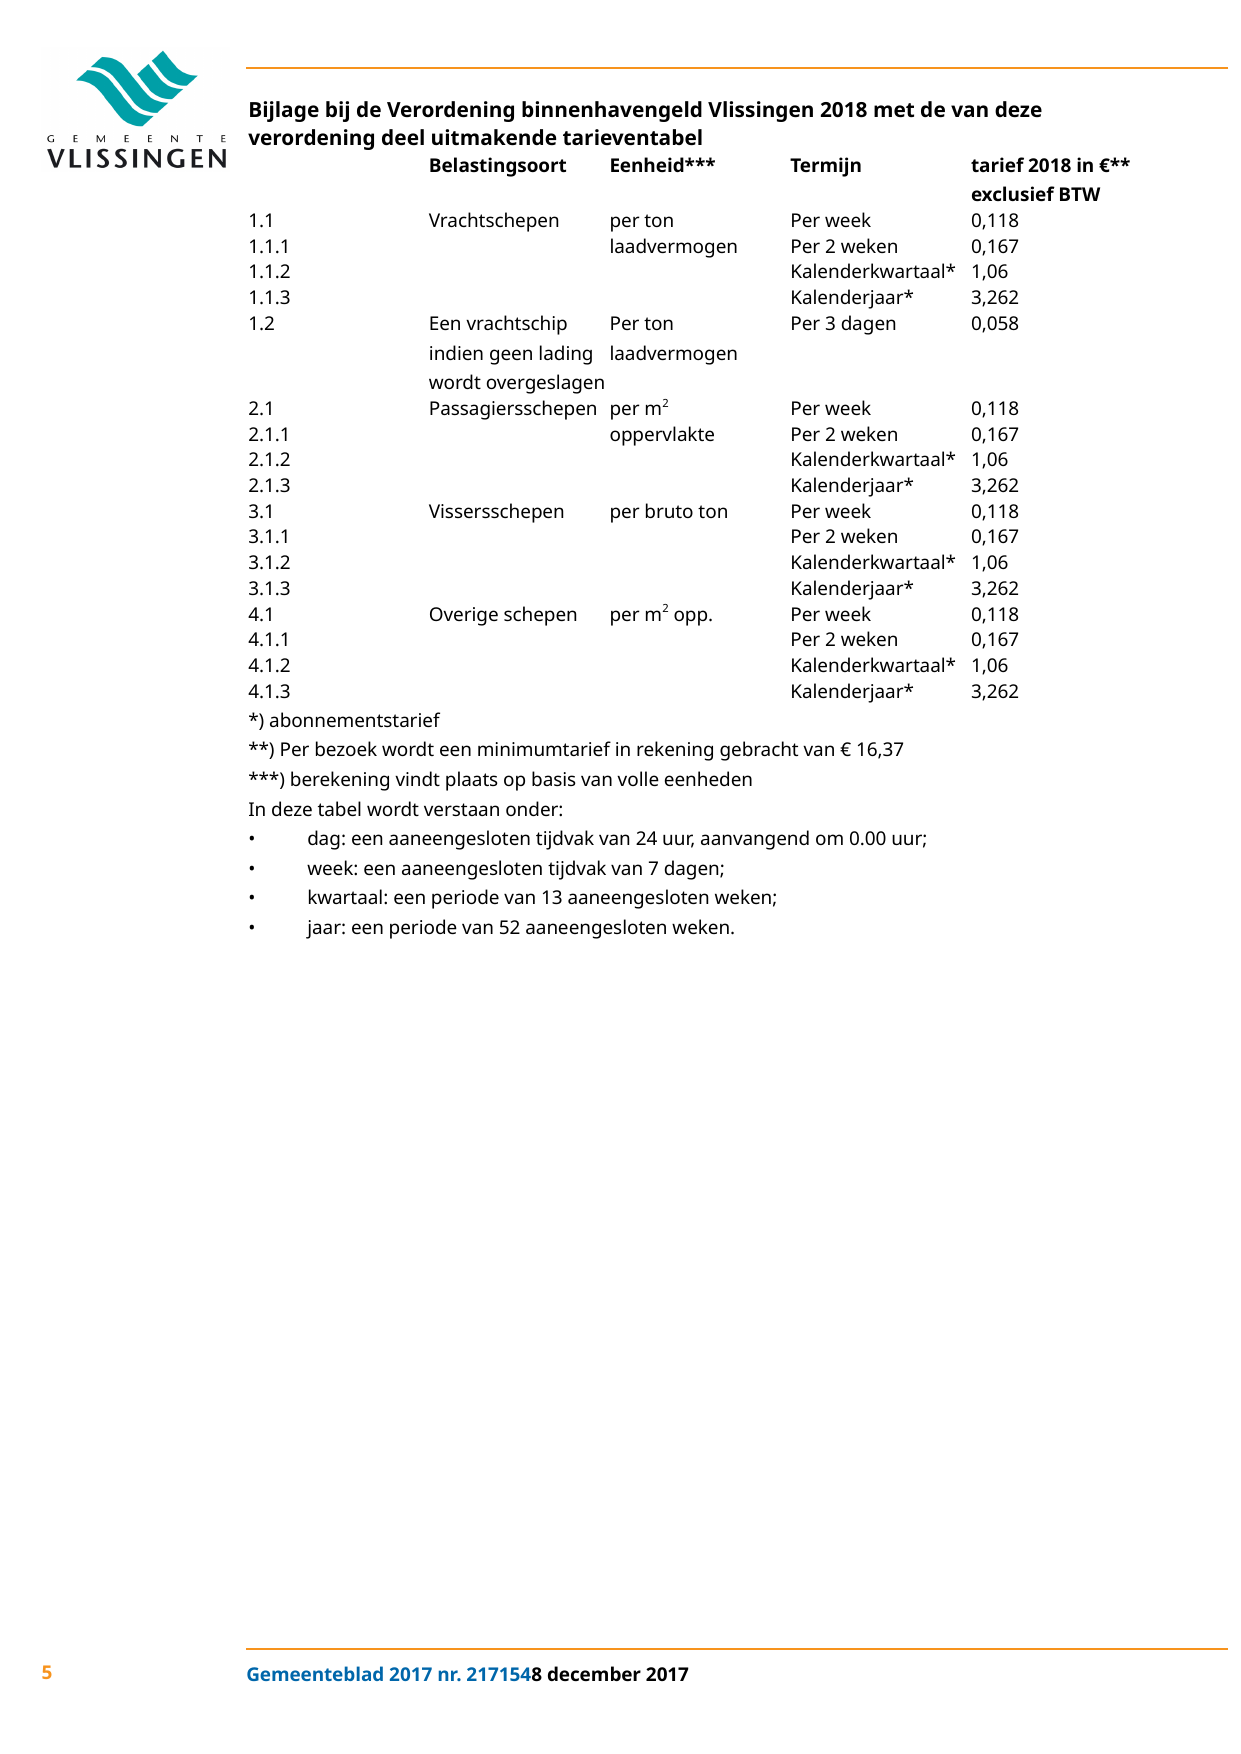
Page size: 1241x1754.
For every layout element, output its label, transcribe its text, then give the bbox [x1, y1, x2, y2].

table_cell 0,058 [971, 310, 1152, 395]
list week: een aaneengesloten tijdvak van 7 dagen; [248, 855, 1152, 881]
text *) abonnementstarief [248, 707, 1152, 733]
table_header [248, 152, 429, 207]
table_cell 4.1 [248, 601, 429, 627]
table_cell laadvermogen [609, 233, 790, 259]
table_cell Vissersschepen [429, 498, 609, 524]
table_cell Kalenderjaar* [790, 678, 971, 704]
table_cell [609, 678, 790, 704]
table_cell [609, 549, 790, 575]
table_cell 3.1.1 [248, 524, 429, 549]
table_cell 3,262 [971, 575, 1152, 601]
table_cell [609, 524, 790, 549]
table_cell [429, 472, 609, 498]
table_cell Kalenderkwartaal* [790, 549, 971, 575]
table_cell Per 2 weken [790, 233, 971, 259]
table_cell 1.1.1 [248, 233, 429, 259]
list kwartaal: een periode van 13 aaneengesloten weken; [248, 884, 1152, 910]
table_cell Per 2 weken [790, 627, 971, 652]
table_cell Per ton laadvermogen [609, 310, 790, 395]
table_cell 1.2 [248, 310, 429, 395]
text ***) berekening vindt plaats op basis van volle eenheden [248, 766, 1152, 792]
table_cell Per 2 weken [790, 524, 971, 549]
table_cell 0,118 [971, 601, 1152, 627]
list dag: een aaneengesloten tijdvak van 24 uur, aanvangend om 0.00 uur; [248, 825, 1152, 851]
table_cell 0,118 [971, 207, 1152, 233]
table_cell oppervlakte [609, 421, 790, 446]
table_cell 3.1 [248, 498, 429, 524]
text In deze tabel wordt verstaan onder: [248, 796, 1152, 821]
table_cell Kalenderkwartaal* [790, 259, 971, 284]
table_cell Passagiersschepen [429, 395, 609, 421]
table_cell Vrachtschepen [429, 207, 609, 233]
table_cell 3.1.3 [248, 575, 429, 601]
table_cell Per week [790, 395, 971, 421]
table_cell [609, 446, 790, 472]
table_cell 3,262 [971, 678, 1152, 704]
table_cell [429, 446, 609, 472]
text **) Per bezoek wordt een minimumtarief in rekening gebracht van € 16,37 [248, 737, 1152, 762]
table_cell [609, 284, 790, 310]
table_cell per m2 opp. [609, 601, 790, 627]
table_cell [429, 549, 609, 575]
table_cell 2.1.2 [248, 446, 429, 472]
table_cell per m2 [609, 395, 790, 421]
table_cell 2.1.1 [248, 421, 429, 446]
table_cell 4.1.3 [248, 678, 429, 704]
table_cell 1.1 [248, 207, 429, 233]
picture [41, 47, 231, 172]
table_cell 1,06 [971, 652, 1152, 678]
table_cell 1,06 [971, 259, 1152, 284]
table_cell [429, 575, 609, 601]
table_cell Kalenderjaar* [790, 575, 971, 601]
table_cell 0,167 [971, 524, 1152, 549]
table_cell [609, 627, 790, 652]
table_cell per ton [609, 207, 790, 233]
table_cell Kalenderkwartaal* [790, 652, 971, 678]
table_cell 0,167 [971, 233, 1152, 259]
table_cell 2.1.3 [248, 472, 429, 498]
table_cell 0,167 [971, 421, 1152, 446]
table_cell Overige schepen [429, 601, 609, 627]
table_header Termijn [790, 152, 971, 207]
table_header Belastingsoort [429, 152, 609, 207]
table_cell [609, 575, 790, 601]
table_cell 0,118 [971, 498, 1152, 524]
table_cell [429, 421, 609, 446]
table_cell 0,167 [971, 627, 1152, 652]
table_cell [429, 652, 609, 678]
table_cell 0,118 [971, 395, 1152, 421]
table_cell Per week [790, 601, 971, 627]
table_cell 3,262 [971, 472, 1152, 498]
table_cell 2.1 [248, 395, 429, 421]
table_cell 1.1.3 [248, 284, 429, 310]
table_cell [609, 652, 790, 678]
table_cell [609, 259, 790, 284]
table_cell [609, 472, 790, 498]
table_cell [429, 627, 609, 652]
table_cell 4.1.1 [248, 627, 429, 652]
table_header tarief 2018 in €** exclusief BTW [971, 152, 1152, 207]
table_cell [429, 678, 609, 704]
text Bijlage bij de Verordening binnenhavengeld Vlissingen 2018 met de van deze verordening deel uitmakende tarieventabel [248, 95, 1152, 152]
table_cell [429, 233, 609, 259]
table_cell 1.1.2 [248, 259, 429, 284]
table_cell Kalenderjaar* [790, 284, 971, 310]
table_cell 1,06 [971, 549, 1152, 575]
table_cell 1,06 [971, 446, 1152, 472]
table_cell 3,262 [971, 284, 1152, 310]
table_cell [429, 524, 609, 549]
table_cell Per 2 weken [790, 421, 971, 446]
table_cell Kalenderjaar* [790, 472, 971, 498]
table_cell per bruto ton [609, 498, 790, 524]
table_cell Per week [790, 207, 971, 233]
table_cell Een vrachtschip indien geen lading wordt overgeslagen [429, 310, 609, 395]
table_cell Kalenderkwartaal* [790, 446, 971, 472]
list jaar: een periode van 52 aaneengesloten weken. [248, 914, 1152, 940]
table_cell Per 3 dagen [790, 310, 971, 395]
table_cell [429, 259, 609, 284]
table_cell [429, 284, 609, 310]
table_header Eenheid*** [609, 152, 790, 207]
table_cell Per week [790, 498, 971, 524]
table_cell 4.1.2 [248, 652, 429, 678]
table_cell 3.1.2 [248, 549, 429, 575]
